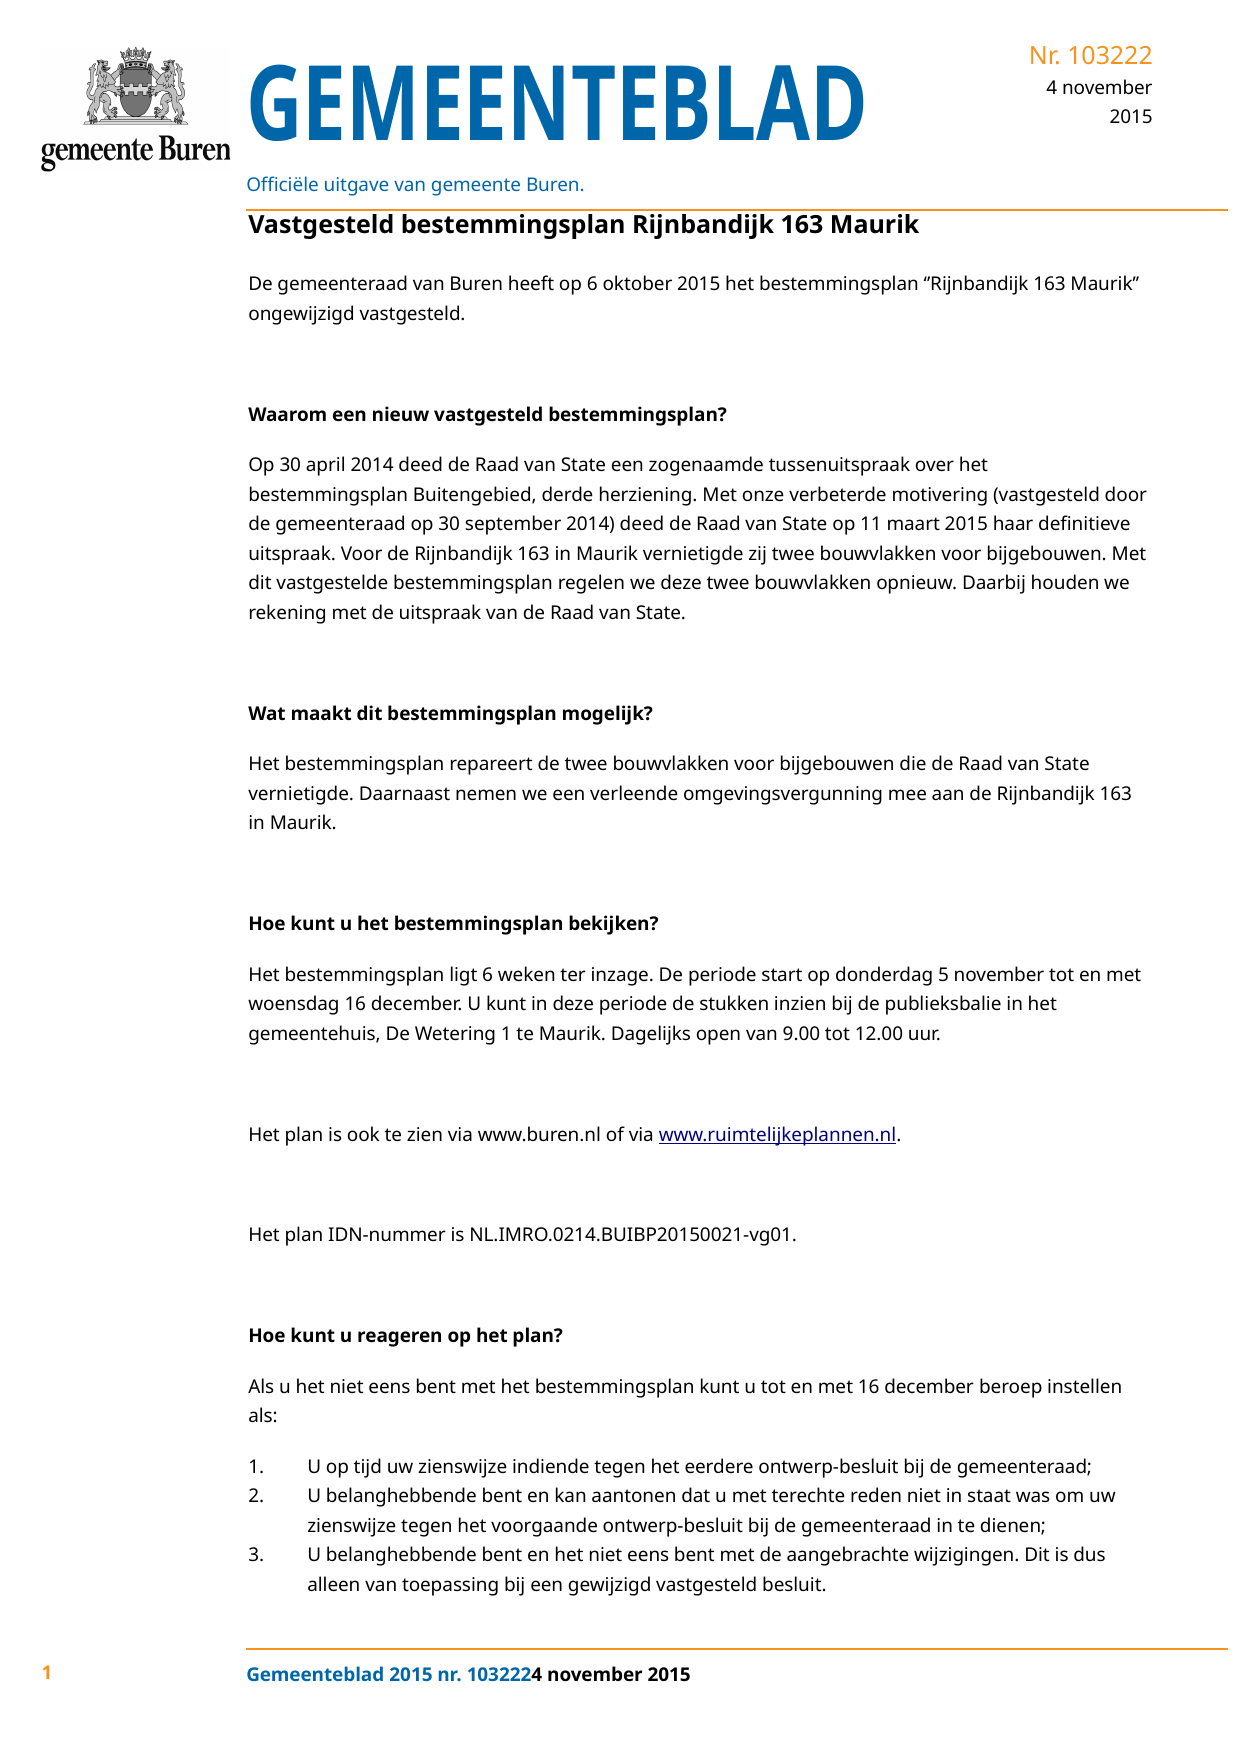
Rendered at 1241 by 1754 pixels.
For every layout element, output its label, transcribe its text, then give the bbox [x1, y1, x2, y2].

text De gemeenteraad van Buren heeft op 6 oktober 2015 het bestemmingsplan ‘’Rijnbandijk 163 Maurik’’ ongewijzigd vastgesteld. [248, 270, 1152, 326]
text Het plan is ook te zien via www.buren.nl of via www.ruimtelijkeplannen.nl. [248, 1121, 1152, 1146]
text Op 30 april 2014 deed de Raad van State een zogenaamde tussenuitspraak over het bestemmingsplan Buitengebied, derde herziening. Met onze verbeterde motivering (vastgesteld door de gemeenteraad op 30 september 2014) deed de Raad van State op 11 maart 2015 haar definitieve uitspraak. Voor de Rijnbandijk 163 in Maurik vernietigde zij twee bouwvlakken voor bijgebouwen. Met dit vastgestelde bestemmingsplan regelen we deze twee bouwvlakken opnieuw. Daarbij houden we rekening met de uitspraak van de Raad van State. [248, 451, 1152, 625]
text Het bestemmingsplan repareert de twee bouwvlakken voor bijgebouwen die de Raad van State vernietigde. Daarnaast nemen we een verleende omgevingsvergunning mee aan de Rijnbandijk 163 in Maurik. [248, 750, 1152, 835]
list U belanghebbende bent en het niet eens bent met de aangebrachte wijzigingen. Dit is dus alleen van toepassing bij een gewijzigd vastgesteld besluit. [248, 1542, 1152, 1597]
text Hoe kunt u het bestemmingsplan bekijken? [248, 910, 1152, 936]
list U op tijd uw zienswijze indiende tegen het eerdere ontwerp-besluit bij de gemeenteraad; [248, 1453, 1152, 1478]
text Waarom een nieuw vastgesteld bestemmingsplan? [248, 401, 1152, 426]
text Wat maakt dit bestemmingsplan mogelijk? [248, 700, 1152, 726]
text Het bestemmingsplan ligt 6 weken ter inzage. De periode start op donderdag 5 november tot en met woensdag 16 december. U kunt in deze periode de stukken inzien bij de publieksbalie in het gemeentehuis, De Wetering 1 te Maurik. Dagelijks open van 9.00 tot 12.00 uur. [248, 961, 1152, 1046]
text Vastgesteld bestemmingsplan Rijnbandijk 163 Maurik [248, 211, 1152, 241]
text Het plan IDN-nummer is NL.IMRO.0214.BUIBP20150021-vg01. [248, 1222, 1152, 1247]
list U belanghebbende bent en kan aantonen dat u met terechte reden niet in staat was om uw zienswijze tegen het voorgaande ontwerp-besluit bij de gemeenteraad in te dienen; [248, 1482, 1152, 1538]
text Als u het niet eens bent met het bestemmingsplan kunt u tot en met 16 december beroep instellen als: [248, 1373, 1152, 1428]
text Hoe kunt u reageren op het plan? [248, 1322, 1152, 1348]
picture [41, 47, 231, 172]
